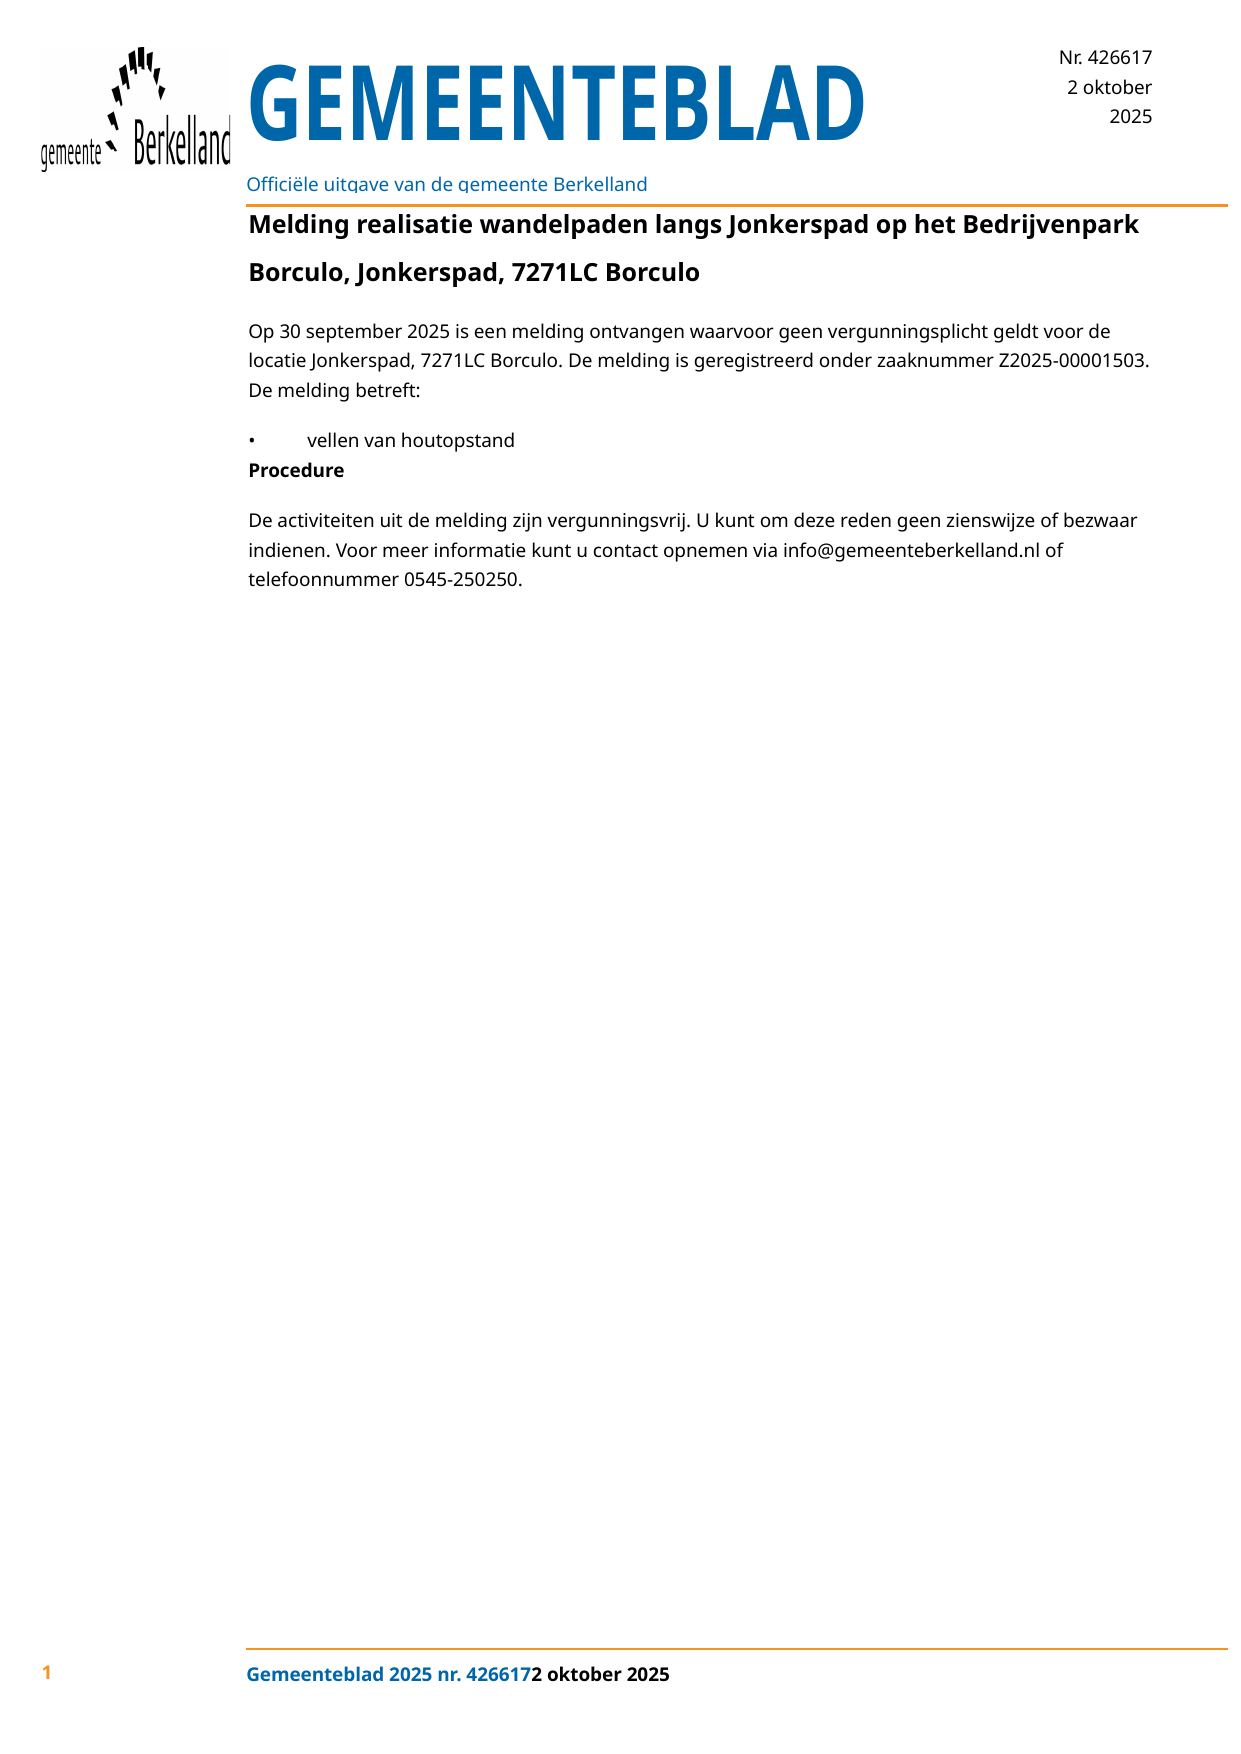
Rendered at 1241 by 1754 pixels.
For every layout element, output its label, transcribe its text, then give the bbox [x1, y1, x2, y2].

text De activiteiten uit de melding zijn vergunningsvrij. U kunt om deze reden geen zienswijze of bezwaar indienen. Voor meer informatie kunt u contact opnemen via info@gemeenteberkelland.nl of telefoonnummer 0545-250250. [248, 507, 1152, 592]
list vellen van houtopstand [248, 427, 1152, 453]
text Op 30 september 2025 is een melding ontvangen waarvoor geen vergunningsplicht geldt voor de locatie Jonkerspad, 7271LC Borculo. De melding is geregistreerd onder zaaknummer Z2025-00001503. De melding betreft: [248, 318, 1152, 403]
text Procedure [248, 457, 1152, 483]
text Melding realisatie wandelpaden langs Jonkerspad op het Bedrijvenpark Borculo, Jonkerspad, 7271LC Borculo [248, 207, 1152, 288]
picture [41, 47, 231, 172]
